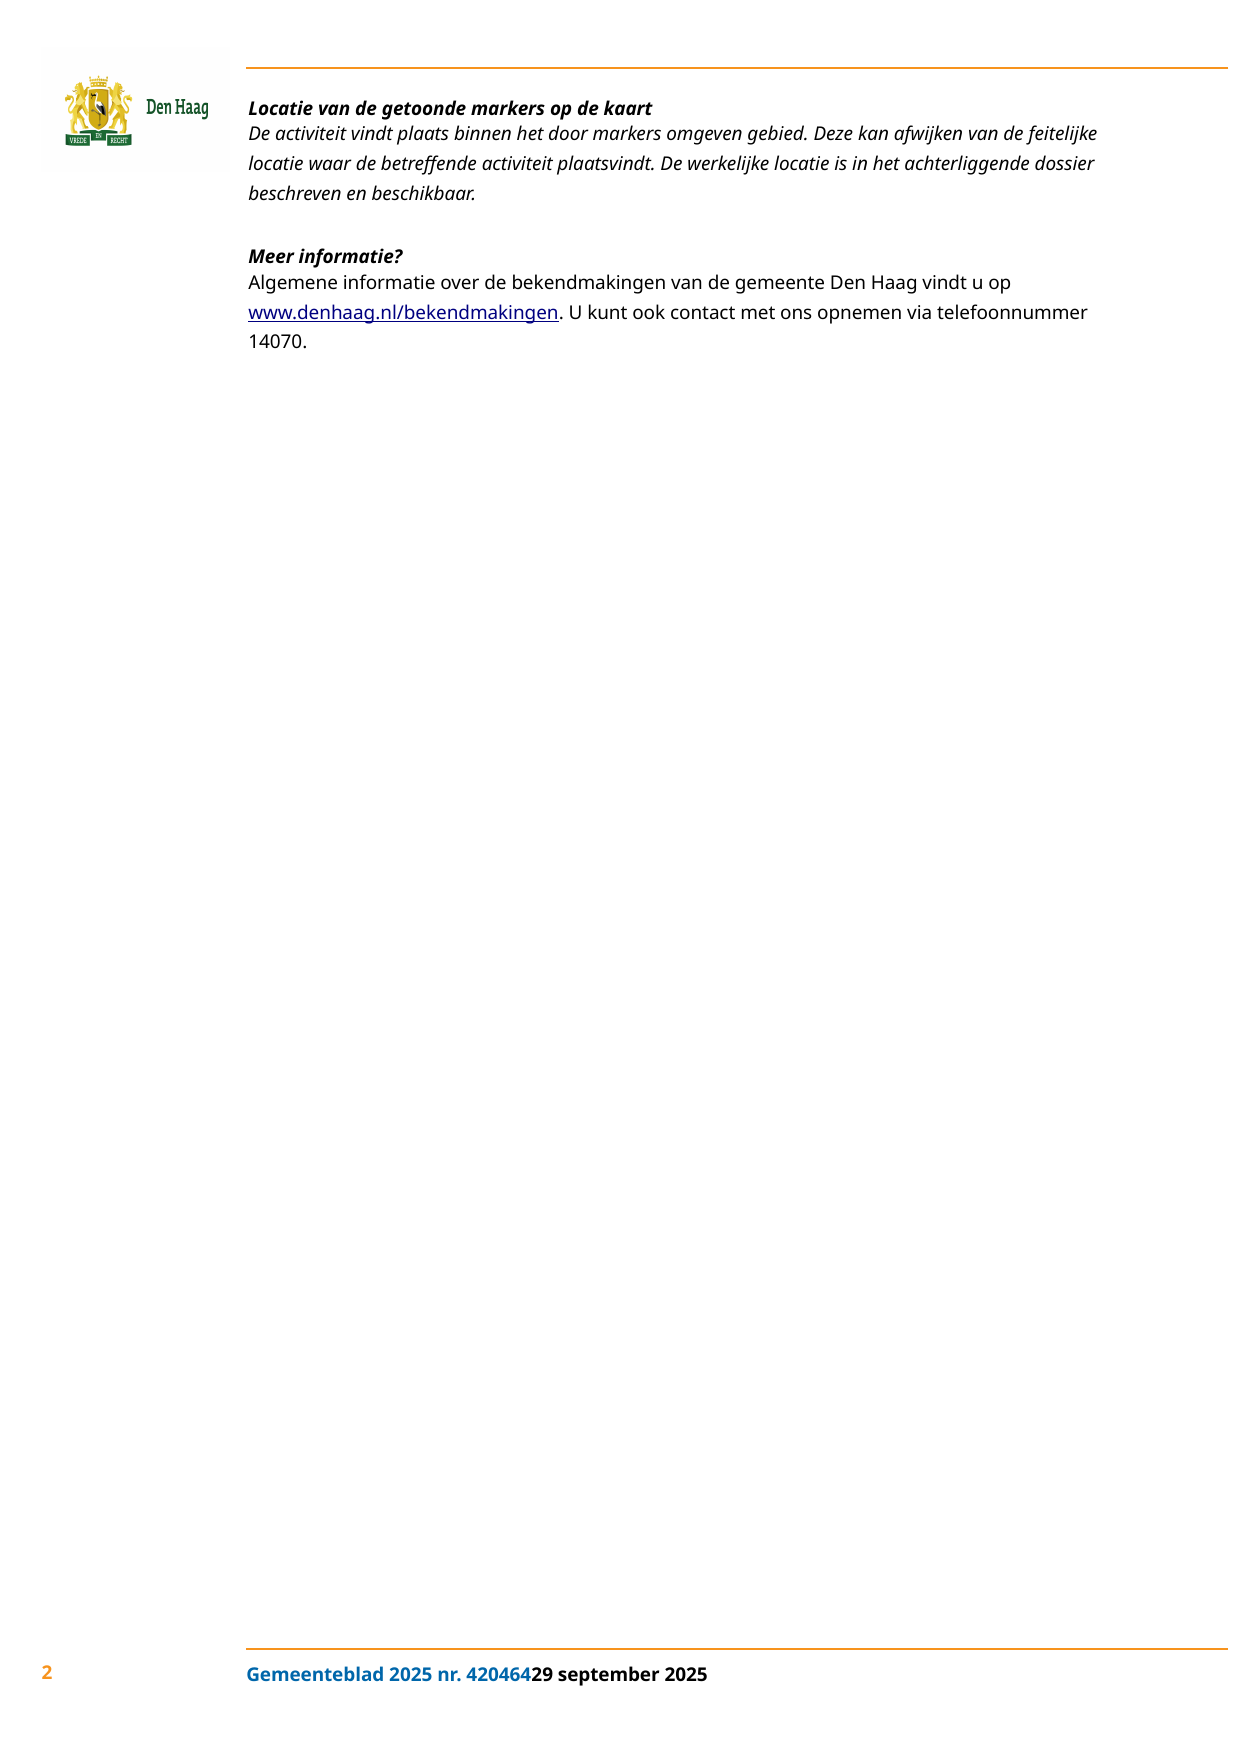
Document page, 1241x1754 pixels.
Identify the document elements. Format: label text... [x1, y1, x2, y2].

text Meer informatie? [248, 244, 1152, 269]
picture [41, 47, 231, 172]
text De activiteit vindt plaats binnen het door markers omgeven gebied. Deze kan afwijken van de feitelijke locatie waar de betreffende activiteit plaatsvindt. De werkelijke locatie is in het achterliggende dossier beschreven en beschikbaar. [248, 121, 1152, 205]
text Algemene informatie over de bekendmakingen van de gemeente Den Haag vindt u op www.denhaag.nl/bekendmakingen. U kunt ook contact met ons opnemen via telefoonnummer 14070. [248, 269, 1152, 354]
text Locatie van de getoonde markers op de kaart [248, 95, 1152, 121]
